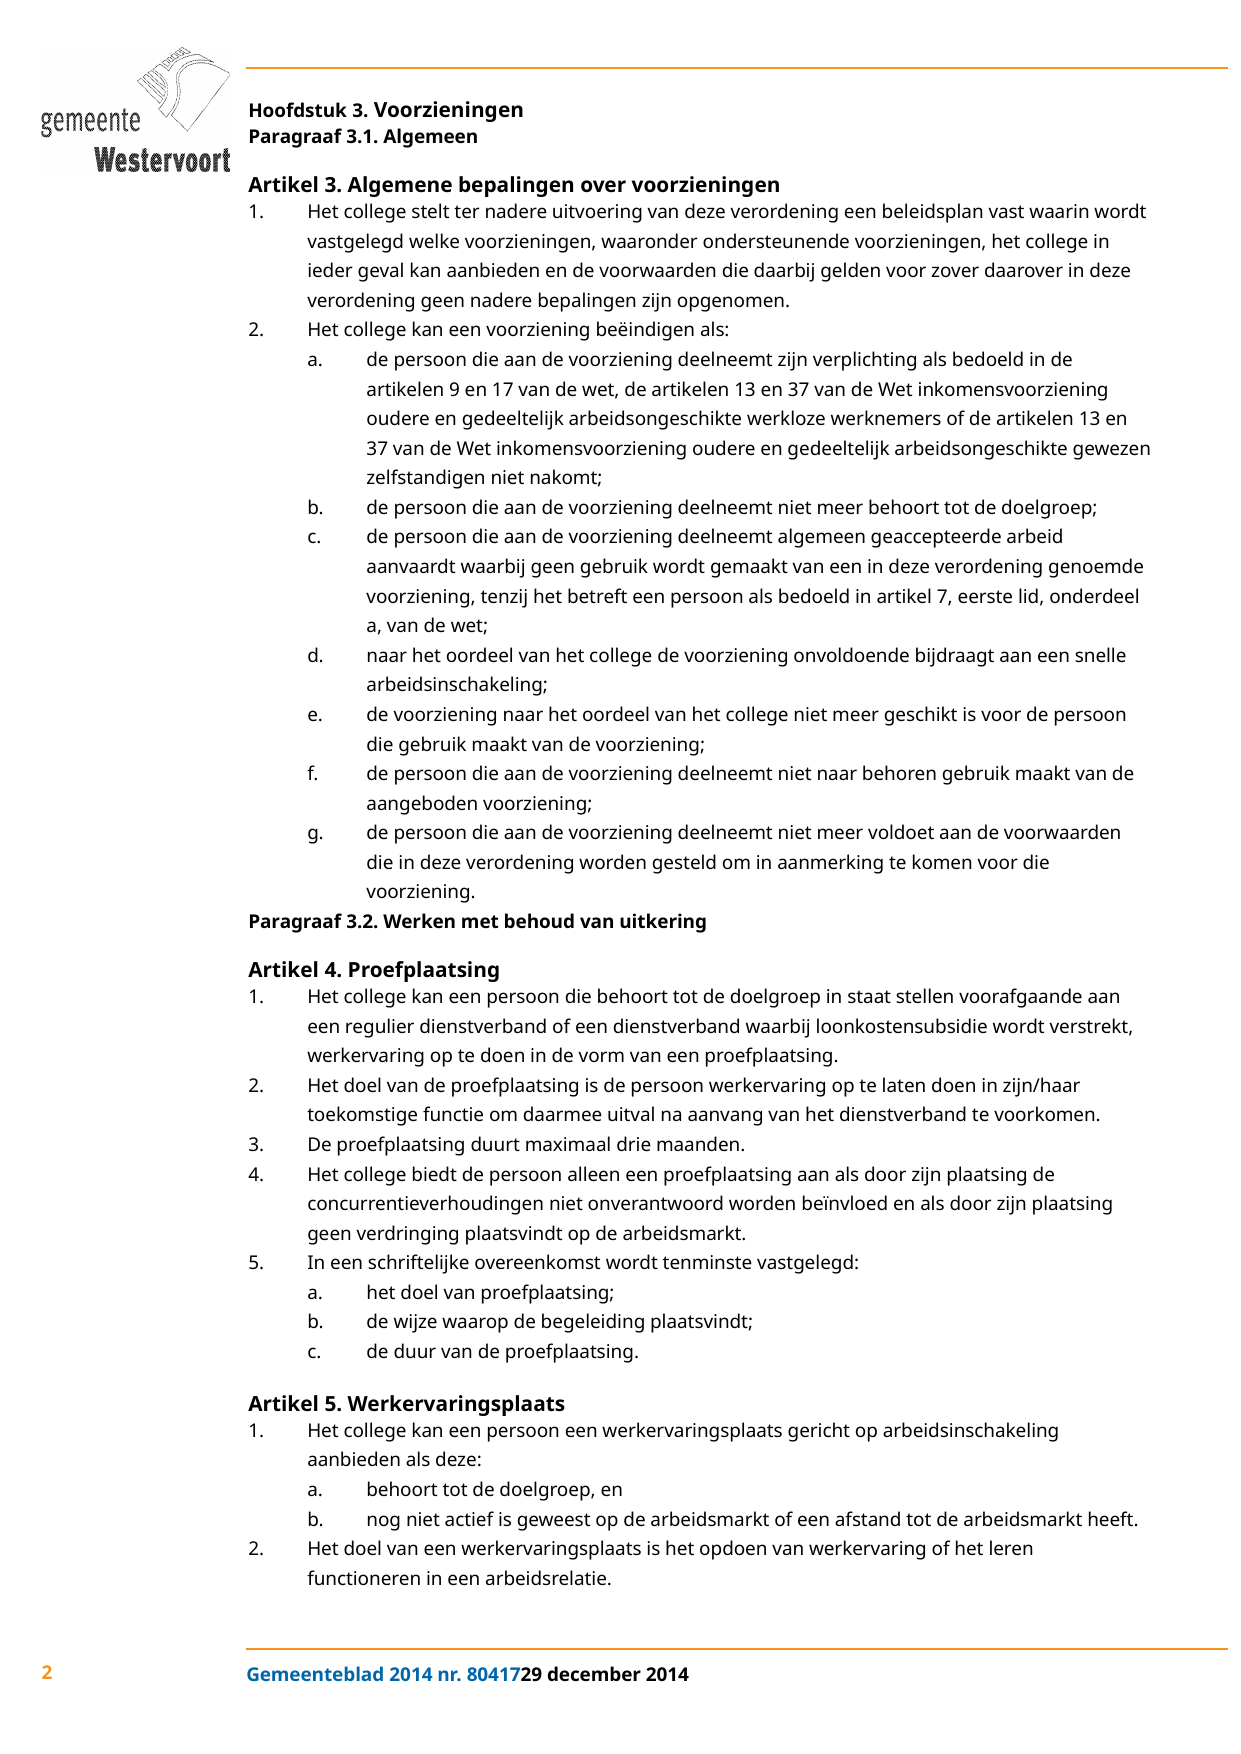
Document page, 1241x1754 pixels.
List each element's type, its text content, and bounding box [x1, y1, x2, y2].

text Paragraaf 3.1. Algemeen [248, 123, 1152, 149]
list de wijze waarop de begeleiding plaatsvindt; [307, 1309, 1152, 1334]
list In een schriftelijke overeenkomst wordt tenminste vastgelegd: [248, 1249, 1152, 1275]
list de voorziening naar het oordeel van het college niet meer geschikt is voor de persoon die gebruik maakt van de voorziening; [307, 701, 1152, 756]
list de persoon die aan de voorziening deelneemt algemeen geaccepteerde arbeid aanvaardt waarbij geen gebruik wordt gemaakt van een in deze verordening genoemde voorziening, tenzij het betreft een persoon als bedoeld in artikel 7, eerste lid, onderdeel a, van de wet; [307, 524, 1152, 638]
list Het college biedt de persoon alleen een proefplaatsing aan als door zijn plaatsing de concurrentieverhoudingen niet onverantwoord worden beïnvloed en als door zijn plaatsing geen verdringing plaatsvindt op de arbeidsmarkt. [248, 1161, 1152, 1246]
list naar het oordeel van het college de voorziening onvoldoende bijdraagt aan een snelle arbeidsinschakeling; [307, 642, 1152, 697]
text Paragraaf 3.2. Werken met behoud van uitkering [248, 908, 1152, 934]
list Het college kan een voorziening beëindigen als: [248, 317, 1152, 342]
list de persoon die aan de voorziening deelneemt niet meer behoort tot de doelgroep; [307, 494, 1152, 520]
list Het college kan een persoon een werkervaringsplaats gericht op arbeidsinschakeling aanbieden als deze: [248, 1417, 1152, 1472]
list behoort tot de doelgroep, en [307, 1476, 1152, 1502]
text Artikel 5. Werkervaringsplaats [248, 1389, 1152, 1417]
list de persoon die aan de voorziening deelneemt zijn verplichting als bedoeld in de artikelen 9 en 17 van de wet, de artikelen 13 en 37 van de Wet inkomensvoorziening oudere en gedeeltelijk arbeidsongeschikte werkloze werknemers of de artikelen 13 en 37 van de Wet inkomensvoorziening oudere en gedeeltelijk arbeidsongeschikte gewezen zelfstandigen niet nakomt; [307, 346, 1152, 490]
list de persoon die aan de voorziening deelneemt niet naar behoren gebruik maakt van de aangeboden voorziening; [307, 760, 1152, 816]
list Het doel van de proefplaatsing is de persoon werkervaring op te laten doen in zijn/haar toekomstige functie om daarmee uitval na aanvang van het dienstverband te voorkomen. [248, 1072, 1152, 1127]
text Artikel 4. Proefplaatsing [248, 955, 1152, 983]
picture [41, 47, 231, 172]
text Artikel 3. Algemene bepalingen over voorzieningen [248, 170, 1152, 198]
list Het college kan een persoon die behoort tot de doelgroep in staat stellen voorafgaande aan een regulier dienstverband of een dienstverband waarbij loonkostensubsidie wordt verstrekt, werkervaring op te doen in de vorm van een proefplaatsing. [248, 983, 1152, 1068]
list de persoon die aan de voorziening deelneemt niet meer voldoet aan de voorwaarden die in deze verordening worden gesteld om in aanmerking te komen voor die voorziening. [307, 819, 1152, 904]
list Het doel van een werkervaringsplaats is het opdoen van werkervaring of het leren functioneren in een arbeidsrelatie. [248, 1535, 1152, 1591]
text Hoofdstuk 3. Voorzieningen [248, 95, 1152, 123]
list het doel van proefplaatsing; [307, 1279, 1152, 1305]
list nog niet actief is geweest op de arbeidsmarkt of een afstand tot de arbeidsmarkt heeft. [307, 1506, 1152, 1532]
list De proefplaatsing duurt maximaal drie maanden. [248, 1131, 1152, 1157]
list Het college stelt ter nadere uitvoering van deze verordening een beleidsplan vast waarin wordt vastgelegd welke voorzieningen, waaronder ondersteunende voorzieningen, het college in ieder geval kan aanbieden en de voorwaarden die daarbij gelden voor zover daarover in deze verordening geen nadere bepalingen zijn opgenomen. [248, 198, 1152, 313]
list de duur van de proefplaatsing. [307, 1338, 1152, 1364]
